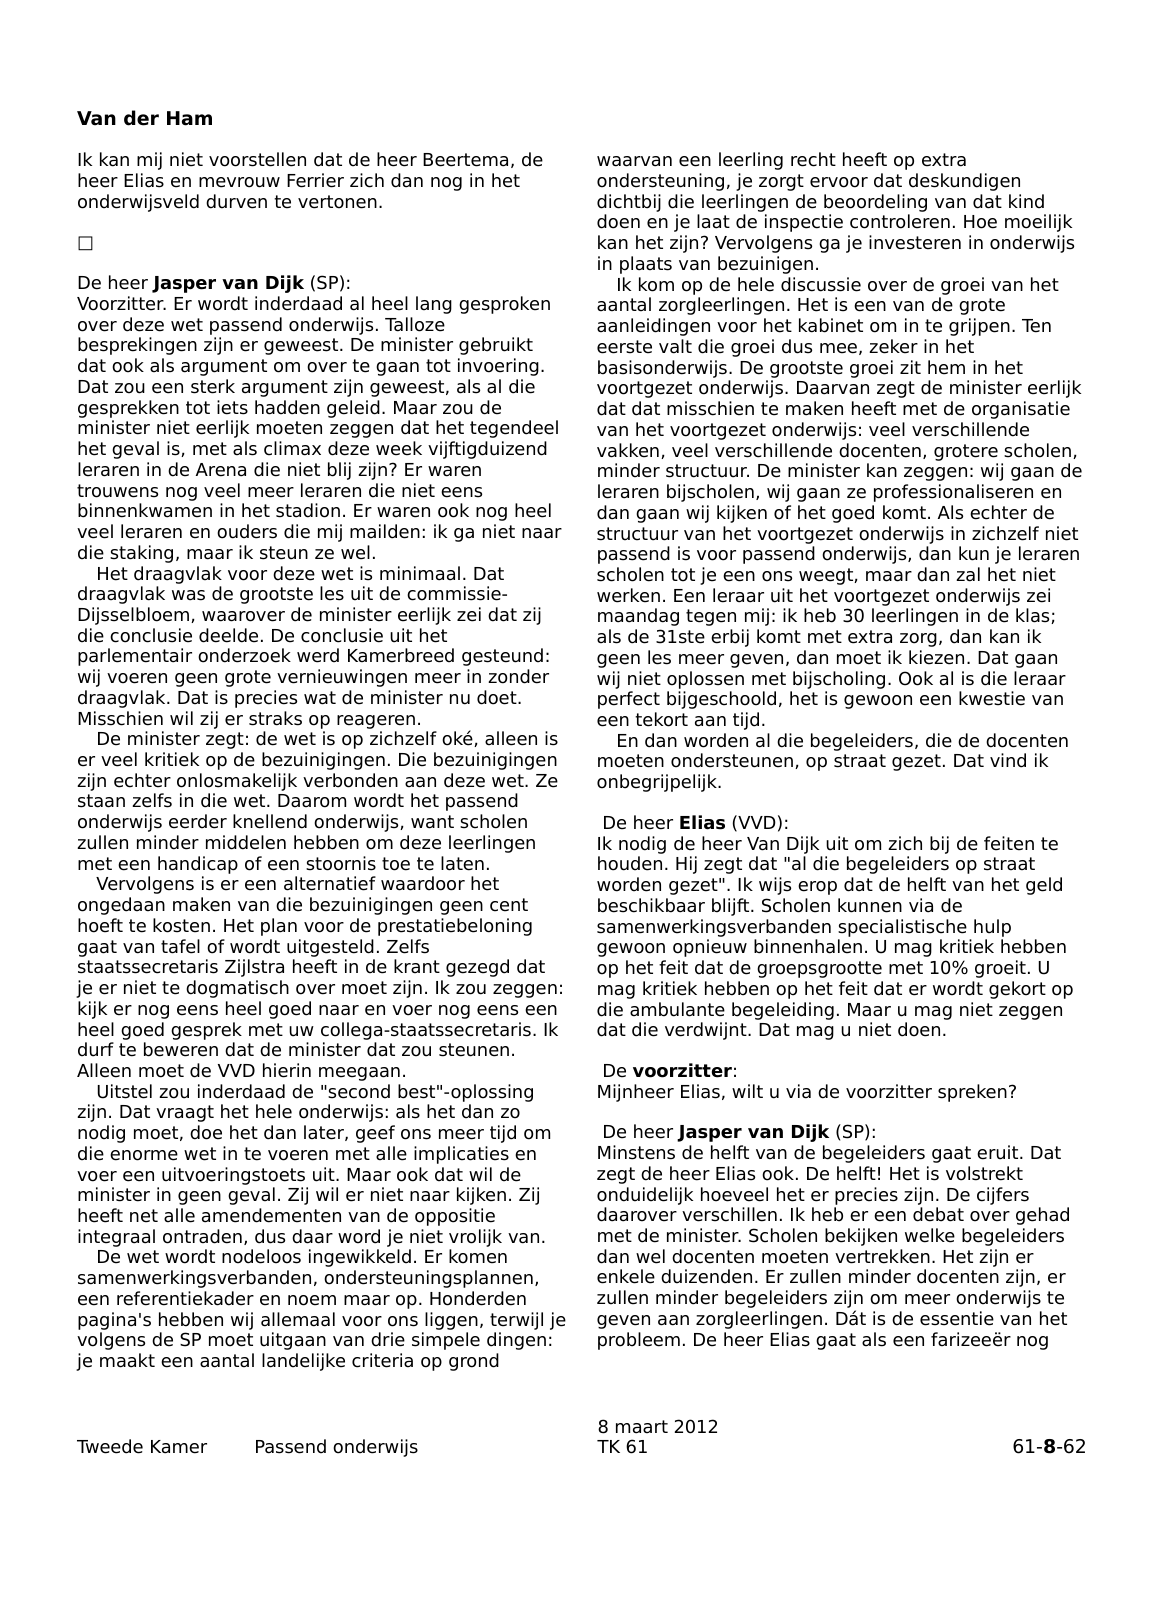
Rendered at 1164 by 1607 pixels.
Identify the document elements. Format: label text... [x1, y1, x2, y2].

text Voorzitter. Er wordt inderdaad al heel lang gesproken over deze wet passend onderwijs. Talloze besprekingen zijn er geweest. De minister gebruikt dat ook als argument om over te gaan tot invoering. Dat zou een sterk argument zijn geweest, als al die gesprekken tot iets hadden geleid. Maar zou de minister niet eerlijk moeten zeggen dat het tegendeel het geval is, met als climax deze week vijftigduizend leraren in de Arena die niet blij zijn? Er waren trouwens nog veel meer leraren die niet eens binnenkwamen in het stadion. Er waren ook nog heel veel leraren en ouders die mij mailden: ik ga niet naar die staking, maar ik steun ze wel. [77, 294, 567, 563]
text Minstens de helft van de begeleiders gaat eruit. Dat zegt de heer Elias ook. De helft! Het is volstrekt onduidelijk hoeveel het er precies zijn. De cijfers daarover verschillen. Ik heb er een debat over gehad met de minister. Scholen bekijken welke begeleiders dan wel docenten moeten vertrekken. Het zijn er enkele duizenden. Er zullen minder docenten zijn, er zullen minder begeleiders zijn om meer onderwijs te geven aan zorgleerlingen. Dát is de essentie van het probleem. De heer Elias gaat als een farizeeër nog [596, 1143, 1087, 1350]
text Ik kom op de hele discussie over de groei van het aantal zorgleerlingen. Het is een van de grote aanleidingen voor het kabinet om in te grijpen. Ten eerste valt die groei dus mee, zeker in het basisonderwijs. De grootste groei zit hem in het voortgezet onderwijs. Daarvan zegt de minister eerlijk dat dat misschien te maken heeft met de organisatie van het voortgezet onderwijs: veel verschillende vakken, veel verschillende docenten, grotere scholen, minder structuur. De minister kan zeggen: wij gaan de leraren bijscholen, wij gaan ze professionaliseren en dan gaan wij kijken of het goed komt. Als echter de structuur van het voortgezet onderwijs in zichzelf niet passend is voor passend onderwijs, dan kun je leraren scholen tot je een ons weegt, maar dan zal het niet werken. Een leraar uit het voortgezet onderwijs zei maandag tegen mij: ik heb 30 leerlingen in de klas; als de 31ste erbij komt met extra zorg, dan kan ik geen les meer geven, dan moet ik kiezen. Dat gaan wij niet oplossen met bijscholing. Ook al is die leraar perfect bijgeschoold, het is gewoon een kwestie van een tekort aan tijd. [596, 274, 1087, 731]
text Uitstel zou inderdaad de "second best"-oplossing zijn. Dat vraagt het hele onderwijs: als het dan zo nodig moet, doe het dan later, geef ons meer tijd om die enorme wet in te voeren met alle implicaties en voer een uitvoeringstoets uit. Maar ook dat wil de minister in geen geval. Zij wil er niet naar kijken. Zij heeft net alle amendementen van de oppositie integraal ontraden, dus daar word je niet vrolijk van. [77, 1082, 567, 1247]
text waarvan een leerling recht heeft op extra ondersteuning, je zorgt ervoor dat deskundigen dichtbij die leerlingen de beoordeling van dat kind doen en je laat de inspectie controleren. Hoe moeilijk kan het zijn? Vervolgens ga je investeren in onderwijs in plaats van bezuinigen. [596, 150, 1087, 274]
text En dan worden al die begeleiders, die de docenten moeten ondersteunen, op straat gezet. Dat vind ik onbegrijpelijk. [596, 731, 1087, 793]
text De minister zegt: de wet is op zichzelf oké, alleen is er veel kritiek op de bezuinigingen. Die bezuinigingen zijn echter onlosmakelijk verbonden aan deze wet. Ze staan zelfs in die wet. Daarom wordt het passend onderwijs eerder knellend onderwijs, want scholen zullen minder middelen hebben om deze leerlingen met een handicap of een stoornis toe te laten. [77, 729, 567, 874]
text Ik kan mij niet voorstellen dat de heer Beertema, de heer Elias en mevrouw Ferrier zich dan nog in het onderwijsveld durven te vertonen. [77, 150, 567, 212]
text □ [77, 232, 567, 253]
text De wet wordt nodeloos ingewikkeld. Er komen samenwerkingsverbanden, ondersteuningsplannen, een referentiekader en noem maar op. Honderden pagina's hebben wij allemaal voor ons liggen, terwijl je volgens de SP moet uitgaan van drie simpele dingen: je maakt een aantal landelijke criteria op grond [77, 1247, 567, 1372]
text De voorzitter: [596, 1061, 1087, 1082]
text De heer Jasper van Dijk (SP): [77, 273, 567, 294]
text Het draagvlak voor deze wet is minimaal. Dat draagvlak was de grootste les uit de commissie-Dijsselbloem, waarover de minister eerlijk zei dat zij die conclusie deelde. De conclusie uit het parlementair onderzoek werd Kamerbreed gesteund: wij voeren geen grote vernieuwingen meer in zonder draagvlak. Dat is precies wat de minister nu doet. Misschien wil zij er straks op reageren. [77, 563, 567, 729]
text Vervolgens is er een alternatief waardoor het ongedaan maken van die bezuinigingen geen cent hoeft te kosten. Het plan voor de prestatiebeloning gaat van tafel of wordt uitgesteld. Zelfs staatssecretaris Zijlstra heeft in de krant gezegd dat je er niet te dogmatisch over moet zijn. Ik zou zeggen: kijk er nog eens heel goed naar en voer nog eens een heel goed gesprek met uw collega-staatssecretaris. Ik durf te beweren dat de minister dat zou steunen. Alleen moet de VVD hierin meegaan. [77, 874, 567, 1082]
text De heer Elias (VVD): [596, 813, 1087, 833]
text Ik nodig de heer Van Dijk uit om zich bij de feiten te houden. Hij zegt dat "al die begeleiders op straat worden gezet". Ik wijs erop dat de helft van het geld beschikbaar blijft. Scholen kunnen via de samenwerkingsverbanden specialistische hulp gewoon opnieuw binnenhalen. U mag kritiek hebben op het feit dat de groepsgrootte met 10% groeit. U mag kritiek hebben op het feit dat er wordt gekort op die ambulante begeleiding. Maar u mag niet zeggen dat die verdwijnt. Dat mag u niet doen. [596, 833, 1087, 1041]
text Mijnheer Elias, wilt u via de voorzitter spreken? [596, 1082, 1087, 1102]
text De heer Jasper van Dijk (SP): [596, 1122, 1087, 1143]
